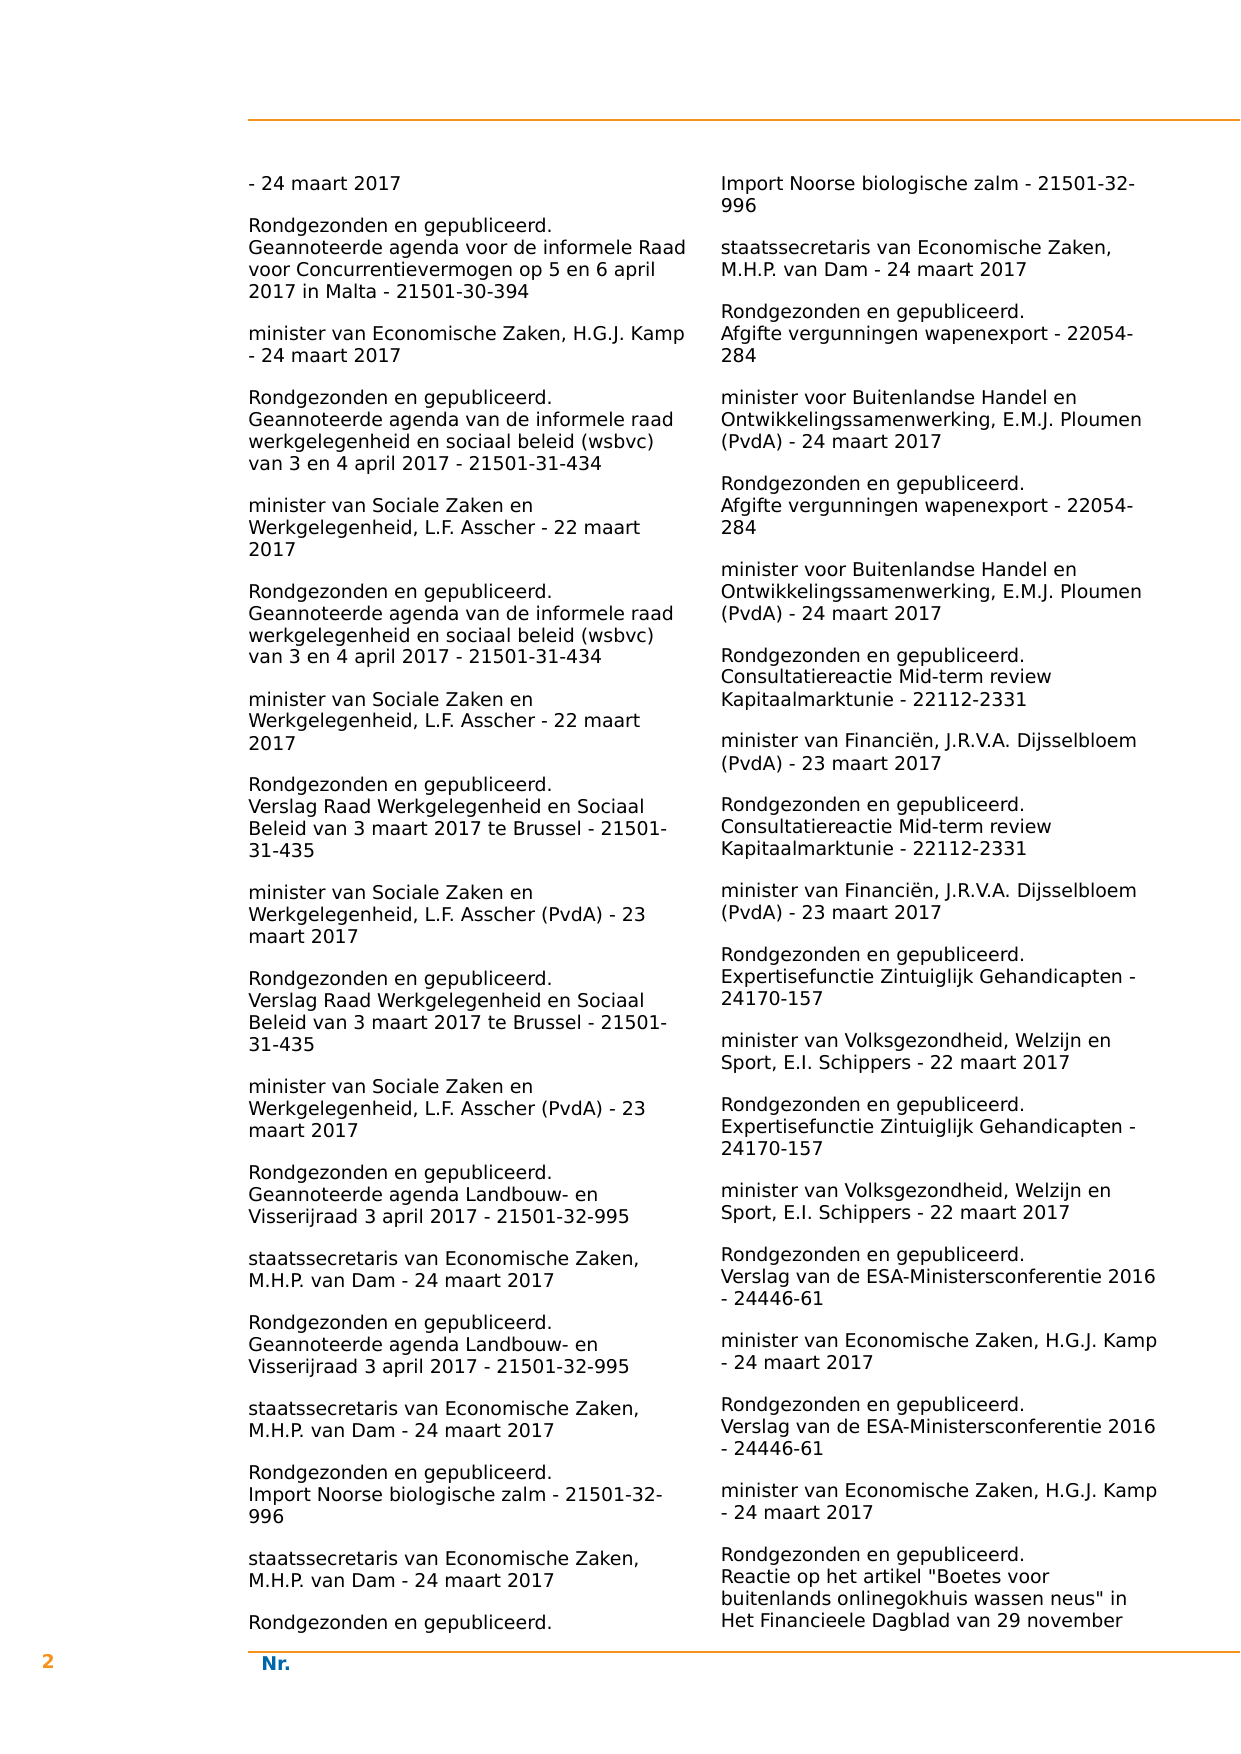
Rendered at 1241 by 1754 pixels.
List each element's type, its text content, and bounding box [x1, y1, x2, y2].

text minister van Sociale Zaken en Werkgelegenheid, L.F. Asscher - 22 maart 2017 [248, 688, 691, 754]
text Import Noorse biologische zalm - 21501-32-996 [721, 173, 1163, 217]
text minister van Sociale Zaken en Werkgelegenheid, L.F. Asscher (PvdA) - 23 maart 2017 [248, 882, 691, 948]
text Geannoteerde agenda Landbouw- en Visserijraad 3 april 2017 - 21501-32-995 [248, 1184, 691, 1228]
text Afgifte vergunningen wapenexport - 22054-284 [721, 494, 1163, 538]
text minister voor Buitenlandse Handel en Ontwikkelingssamenwerking, E.M.J. Ploumen (PvdA) - 24 maart 2017 [721, 387, 1163, 453]
text minister van Volksgezondheid, Welzijn en Sport, E.I. Schippers - 22 maart 2017 [721, 1030, 1163, 1074]
text minister van Economische Zaken, H.G.J. Kamp - 24 maart 2017 [721, 1330, 1163, 1374]
text Verslag Raad Werkgelegenheid en Sociaal Beleid van 3 maart 2017 te Brussel - 21501-31-435 [248, 990, 691, 1056]
text Geannoteerde agenda voor de informele Raad voor Concurrentievermogen op 5 en 6 april 2017 in Malta - 21501-30-394 [248, 237, 691, 303]
text Expertisefunctie Zintuiglijk Gehandicapten - 24170-157 [721, 966, 1163, 1010]
text Rondgezonden en gepubliceerd. [248, 774, 691, 796]
text Rondgezonden en gepubliceerd. [248, 968, 691, 990]
text - 24 maart 2017 [248, 173, 691, 195]
text Rondgezonden en gepubliceerd. [721, 944, 1163, 966]
text Rondgezonden en gepubliceerd. [721, 644, 1163, 666]
text Rondgezonden en gepubliceerd. [721, 473, 1163, 494]
text Rondgezonden en gepubliceerd. [721, 1394, 1163, 1416]
text staatssecretaris van Economische Zaken, M.H.P. van Dam - 24 maart 2017 [248, 1548, 691, 1592]
text minister van Sociale Zaken en Werkgelegenheid, L.F. Asscher - 22 maart 2017 [248, 494, 691, 561]
text staatssecretaris van Economische Zaken, M.H.P. van Dam - 24 maart 2017 [721, 237, 1163, 281]
text minister van Financiën, J.R.V.A. Dijsselbloem (PvdA) - 23 maart 2017 [721, 880, 1163, 924]
text minister van Economische Zaken, H.G.J. Kamp - 24 maart 2017 [248, 323, 691, 367]
text Rondgezonden en gepubliceerd. [721, 794, 1163, 816]
text minister voor Buitenlandse Handel en Ontwikkelingssamenwerking, E.M.J. Ploumen (PvdA) - 24 maart 2017 [721, 558, 1163, 624]
text staatssecretaris van Economische Zaken, M.H.P. van Dam - 24 maart 2017 [248, 1398, 691, 1442]
text Verslag van de ESA-Ministersconferentie 2016 - 24446-61 [721, 1266, 1163, 1310]
text Rondgezonden en gepubliceerd. [248, 387, 691, 409]
text Afgifte vergunningen wapenexport - 22054-284 [721, 323, 1163, 367]
text Rondgezonden en gepubliceerd. [248, 1162, 691, 1184]
text Consultatiereactie Mid-term review Kapitaalmarktunie - 22112-2331 [721, 666, 1163, 710]
text Rondgezonden en gepubliceerd. [248, 581, 691, 602]
text Verslag van de ESA-Ministersconferentie 2016 - 24446-61 [721, 1416, 1163, 1460]
text Rondgezonden en gepubliceerd. [248, 1462, 691, 1484]
text Rondgezonden en gepubliceerd. [721, 301, 1163, 323]
text Consultatiereactie Mid-term review Kapitaalmarktunie - 22112-2331 [721, 816, 1163, 860]
text Rondgezonden en gepubliceerd. [248, 1312, 691, 1334]
text Rondgezonden en gepubliceerd. [248, 215, 691, 237]
text Geannoteerde agenda van de informele raad werkgelegenheid en sociaal beleid (wsbvc) van 3 en 4 april 2017 - 21501-31-434 [248, 602, 691, 668]
text Rondgezonden en gepubliceerd. [721, 1544, 1163, 1566]
text staatssecretaris van Economische Zaken, M.H.P. van Dam - 24 maart 2017 [248, 1248, 691, 1292]
text minister van Financiën, J.R.V.A. Dijsselbloem (PvdA) - 23 maart 2017 [721, 730, 1163, 774]
text Import Noorse biologische zalm - 21501-32-996 [248, 1484, 691, 1528]
text minister van Economische Zaken, H.G.J. Kamp - 24 maart 2017 [721, 1480, 1163, 1524]
text minister van Volksgezondheid, Welzijn en Sport, E.I. Schippers - 22 maart 2017 [721, 1180, 1163, 1224]
text Reactie op het artikel "Boetes voor buitenlands onlinegokhuis wassen neus" in Het Financieele Dagblad van 29 november [721, 1566, 1163, 1632]
text Geannoteerde agenda Landbouw- en Visserijraad 3 april 2017 - 21501-32-995 [248, 1334, 691, 1378]
text Rondgezonden en gepubliceerd. [721, 1094, 1163, 1116]
text Rondgezonden en gepubliceerd. [721, 1244, 1163, 1266]
text minister van Sociale Zaken en Werkgelegenheid, L.F. Asscher (PvdA) - 23 maart 2017 [248, 1076, 691, 1142]
text Rondgezonden en gepubliceerd. [248, 1612, 691, 1634]
text Verslag Raad Werkgelegenheid en Sociaal Beleid van 3 maart 2017 te Brussel - 21501-31-435 [248, 796, 691, 862]
text Expertisefunctie Zintuiglijk Gehandicapten - 24170-157 [721, 1116, 1163, 1160]
text Geannoteerde agenda van de informele raad werkgelegenheid en sociaal beleid (wsbvc) van 3 en 4 april 2017 - 21501-31-434 [248, 409, 691, 474]
